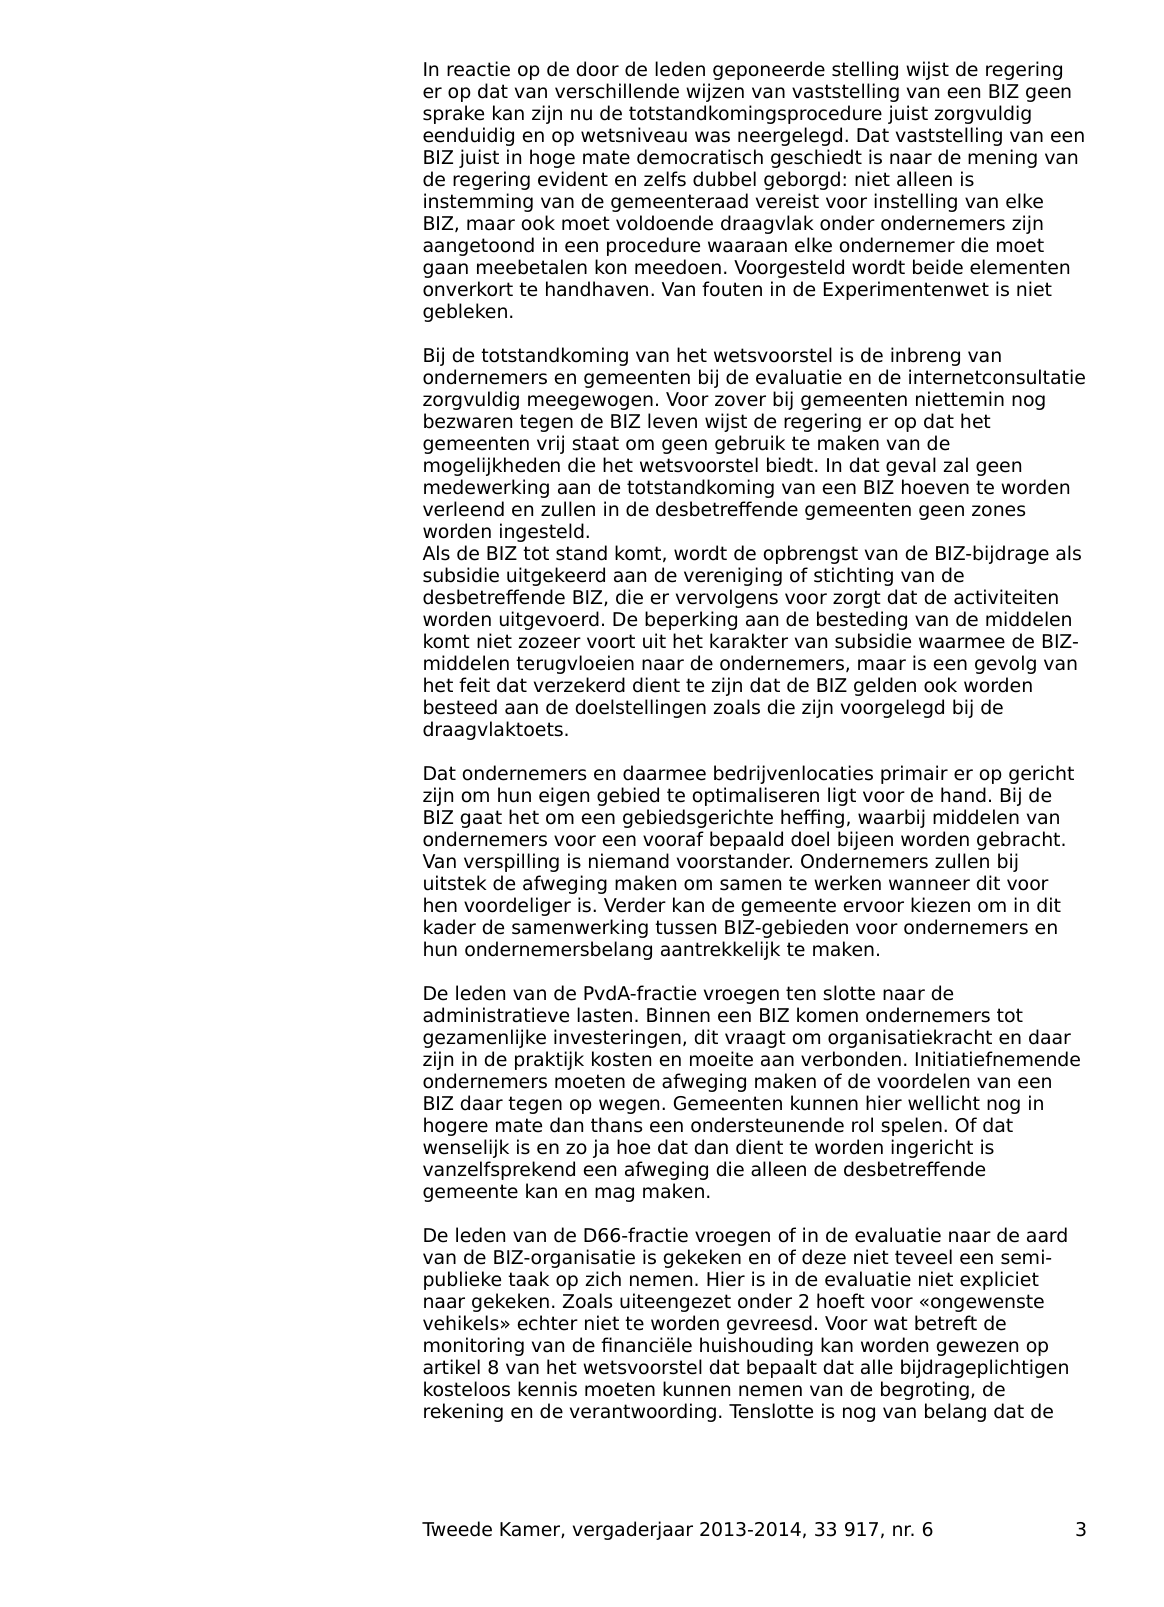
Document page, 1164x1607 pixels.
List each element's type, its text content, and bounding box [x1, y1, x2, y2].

text De leden van de D66-fractie vroegen of in de evaluatie naar de aard van de BIZ-organisatie is gekeken en of deze niet teveel een semi-publieke taak op zich nemen. Hier is in de evaluatie niet expliciet naar gekeken. Zoals uiteengezet onder 2 hoeft voor «ongewenste vehikels» echter niet te worden gevreesd. Voor wat betreft de monitoring van de financiële huishouding kan worden gewezen op artikel 8 van het wetsvoorstel dat bepaalt dat alle bijdrageplichtigen kosteloos kennis moeten kunnen nemen van de begroting, de rekening en de verantwoording. Tenslotte is nog van belang dat de [422, 1225, 1087, 1423]
text De leden van de PvdA-fractie vroegen ten slotte naar de administratieve lasten. Binnen een BIZ komen ondernemers tot gezamenlijke investeringen, dit vraagt om organisatiekracht en daar zijn in de praktijk kosten en moeite aan verbonden. Initiatiefnemende ondernemers moeten de afweging maken of de voordelen van een BIZ daar tegen op wegen. Gemeenten kunnen hier wellicht nog in hogere mate dan thans een ondersteunende rol spelen. Of dat wenselijk is en zo ja hoe dat dan dient te worden ingericht is vanzelfsprekend een afweging die alleen de desbetreffende gemeente kan en mag maken. [422, 983, 1087, 1203]
text In reactie op de door de leden geponeerde stelling wijst de regering er op dat van verschillende wijzen van vaststelling van een BIZ geen sprake kan zijn nu de totstandkomingsprocedure juist zorgvuldig eenduidig en op wetsniveau was neergelegd. Dat vaststelling van een BIZ juist in hoge mate democratisch geschiedt is naar de mening van de regering evident en zelfs dubbel geborgd: niet alleen is instemming van de gemeenteraad vereist voor instelling van elke BIZ, maar ook moet voldoende draagvlak onder ondernemers zijn aangetoond in een procedure waaraan elke ondernemer die moet gaan meebetalen kon meedoen. Voorgesteld wordt beide elementen onverkort te handhaven. Van fouten in de Experimentenwet is niet gebleken. [422, 59, 1087, 323]
text Dat ondernemers en daarmee bedrijvenlocaties primair er op gericht zijn om hun eigen gebied te optimaliseren ligt voor de hand. Bij de BIZ gaat het om een gebiedsgerichte heffing, waarbij middelen van ondernemers voor een vooraf bepaald doel bijeen worden gebracht. Van verspilling is niemand voorstander. Ondernemers zullen bij uitstek de afweging maken om samen te werken wanneer dit voor hen voordeliger is. Verder kan de gemeente ervoor kiezen om in dit kader de samenwerking tussen BIZ-gebieden voor ondernemers en hun ondernemersbelang aantrekkelijk te maken. [422, 763, 1087, 961]
text Bij de totstandkoming van het wetsvoorstel is de inbreng van ondernemers en gemeenten bij de evaluatie en de internetconsultatie zorgvuldig meegewogen. Voor zover bij gemeenten niettemin nog bezwaren tegen de BIZ leven wijst de regering er op dat het gemeenten vrij staat om geen gebruik te maken van de mogelijkheden die het wetsvoorstel biedt. In dat geval zal geen medewerking aan de totstandkoming van een BIZ hoeven te worden verleend en zullen in de desbetreffende gemeenten geen zones worden ingesteld. [422, 345, 1087, 543]
text Als de BIZ tot stand komt, wordt de opbrengst van de BIZ-bijdrage als subsidie uitgekeerd aan de vereniging of stichting van de desbetreffende BIZ, die er vervolgens voor zorgt dat de activiteiten worden uitgevoerd. De beperking aan de besteding van de middelen komt niet zozeer voort uit het karakter van subsidie waarmee de BIZ-middelen terugvloeien naar de ondernemers, maar is een gevolg van het feit dat verzekerd dient te zijn dat de BIZ gelden ook worden besteed aan de doelstellingen zoals die zijn voorgelegd bij de draagvlaktoets. [422, 543, 1087, 741]
